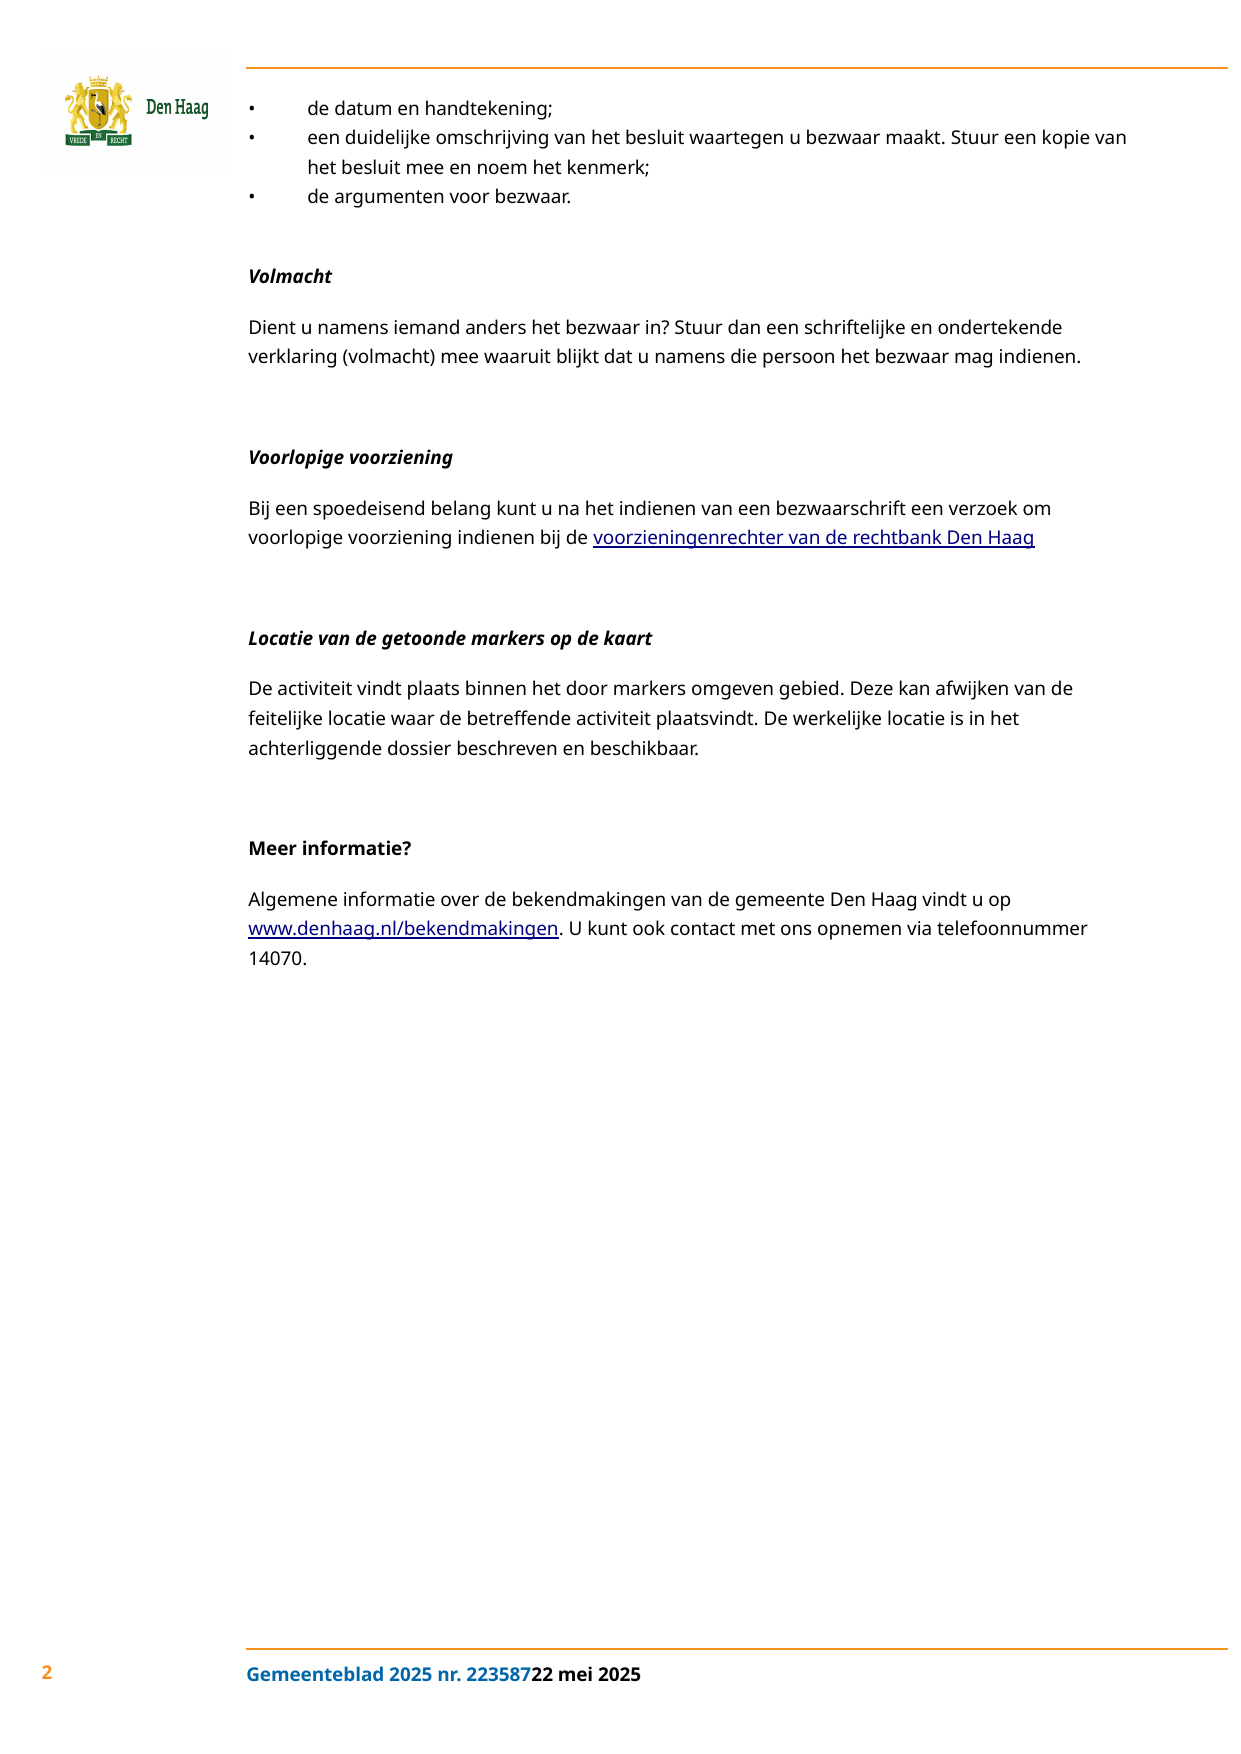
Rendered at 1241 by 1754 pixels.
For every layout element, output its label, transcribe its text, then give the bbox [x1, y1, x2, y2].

text Volmacht [248, 263, 1152, 289]
text Algemene informatie over de bekendmakingen van de gemeente Den Haag vindt u op www.denhaag.nl/bekendmakingen. U kunt ook contact met ons opnemen via telefoonnummer 14070. [248, 886, 1152, 971]
list de datum en handtekening; [248, 95, 1152, 121]
list de argumenten voor bezwaar. [248, 183, 1152, 209]
text Dient u namens iemand anders het bezwaar in? Stuur dan een schriftelijke en ondertekende verklaring (volmacht) mee waaruit blijkt dat u namens die persoon het bezwaar mag indienen. [248, 314, 1152, 369]
text Meer informatie? [248, 836, 1152, 861]
text De activiteit vindt plaats binnen het door markers omgeven gebied. Deze kan afwijken van de feitelijke locatie waar de betreffende activiteit plaatsvindt. De werkelijke locatie is in het achterliggende dossier beschreven en beschikbaar. [248, 676, 1152, 761]
text Bij een spoedeisend belang kunt u na het indienen van een bezwaarschrift een verzoek om voorlopige voorziening indienen bij de voorzieningenrechter van de rechtbank Den Haag [248, 495, 1152, 550]
text Voorlopige voorziening [248, 444, 1152, 470]
picture [41, 47, 231, 172]
text Locatie van de getoonde markers op de kaart [248, 625, 1152, 651]
list een duidelijke omschrijving van het besluit waartegen u bezwaar maakt. Stuur een kopie van het besluit mee en noem het kenmerk; [248, 124, 1152, 180]
